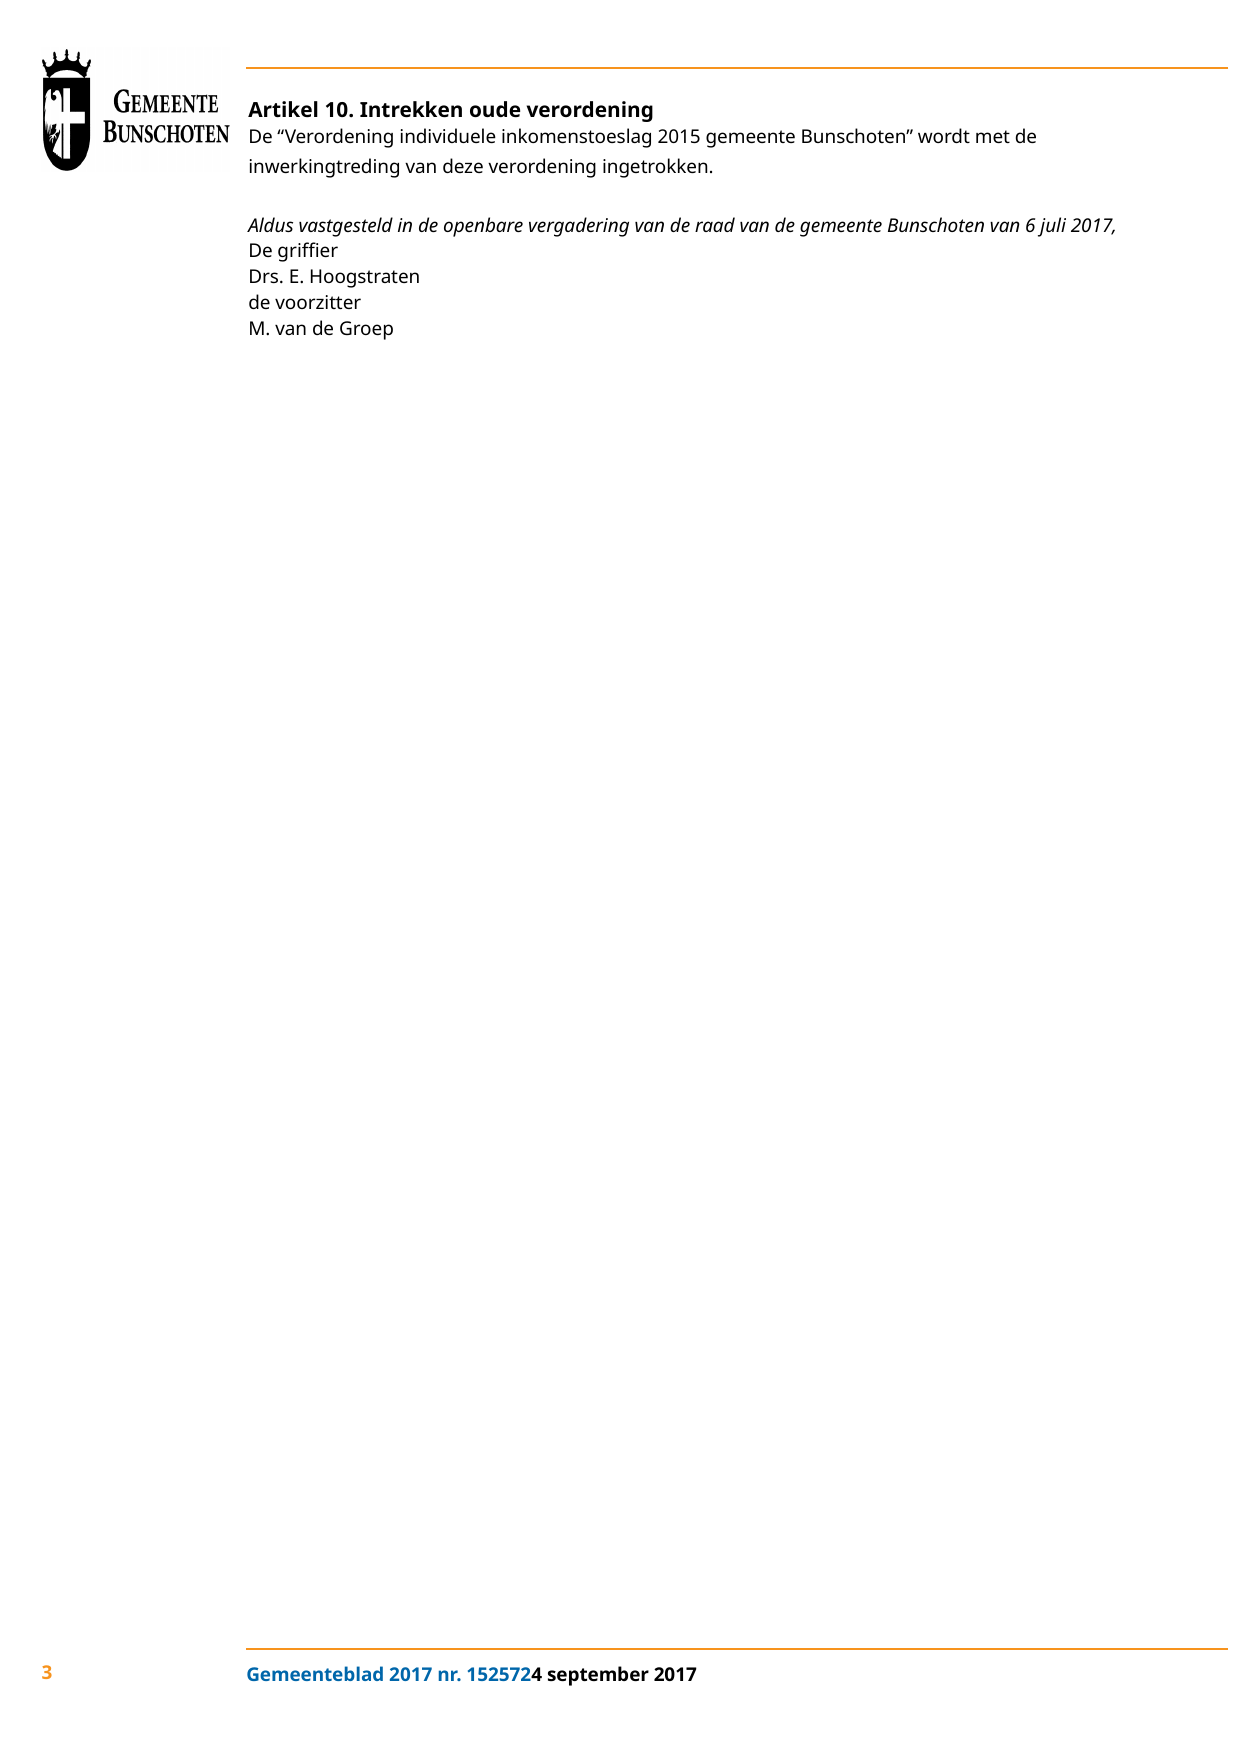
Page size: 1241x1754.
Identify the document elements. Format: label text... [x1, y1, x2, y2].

text De griffier [248, 238, 1152, 263]
text de voorzitter [248, 289, 1152, 315]
text Drs. E. Hoogstraten [248, 263, 1152, 289]
text M. van de Groep [248, 315, 1152, 341]
text Artikel 10. Intrekken oude verordening [248, 95, 1152, 123]
picture [41, 47, 231, 172]
text Aldus vastgesteld in de openbare vergadering van de raad van de gemeente Bunschoten van 6 juli 2017, [248, 212, 1152, 238]
text De “Verordening individuele inkomenstoeslag 2015 gemeente Bunschoten” wordt met de inwerkingtreding van deze verordening ingetrokken. [248, 123, 1152, 178]
